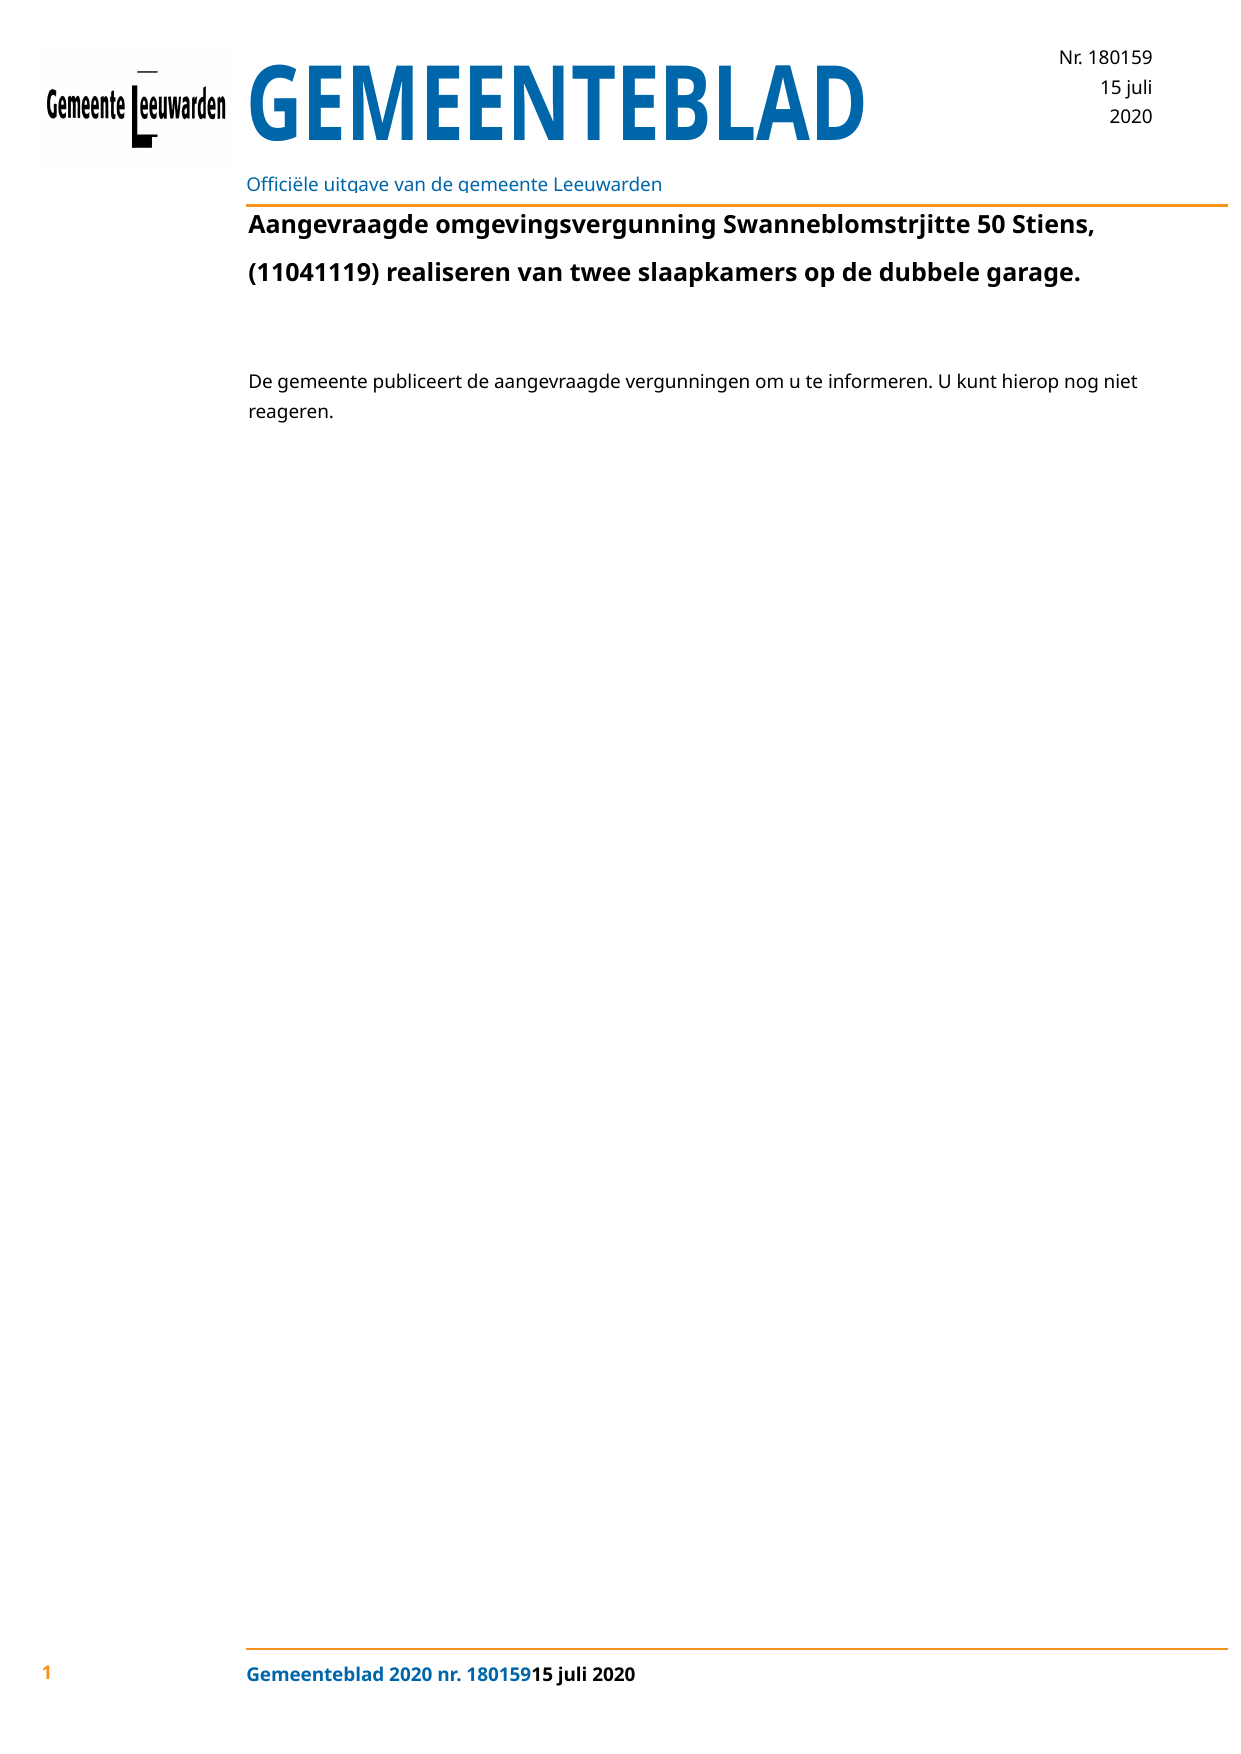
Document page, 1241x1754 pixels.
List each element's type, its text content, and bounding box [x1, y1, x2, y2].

text De gemeente publiceert de aangevraagde vergunningen om u te informeren. U kunt hierop nog niet reageren. [248, 368, 1152, 424]
picture [41, 47, 231, 172]
text Aangevraagde omgevingsvergunning Swanneblomstrjitte 50 Stiens, (11041119) realiseren van twee slaapkamers op de dubbele garage. [248, 207, 1152, 288]
